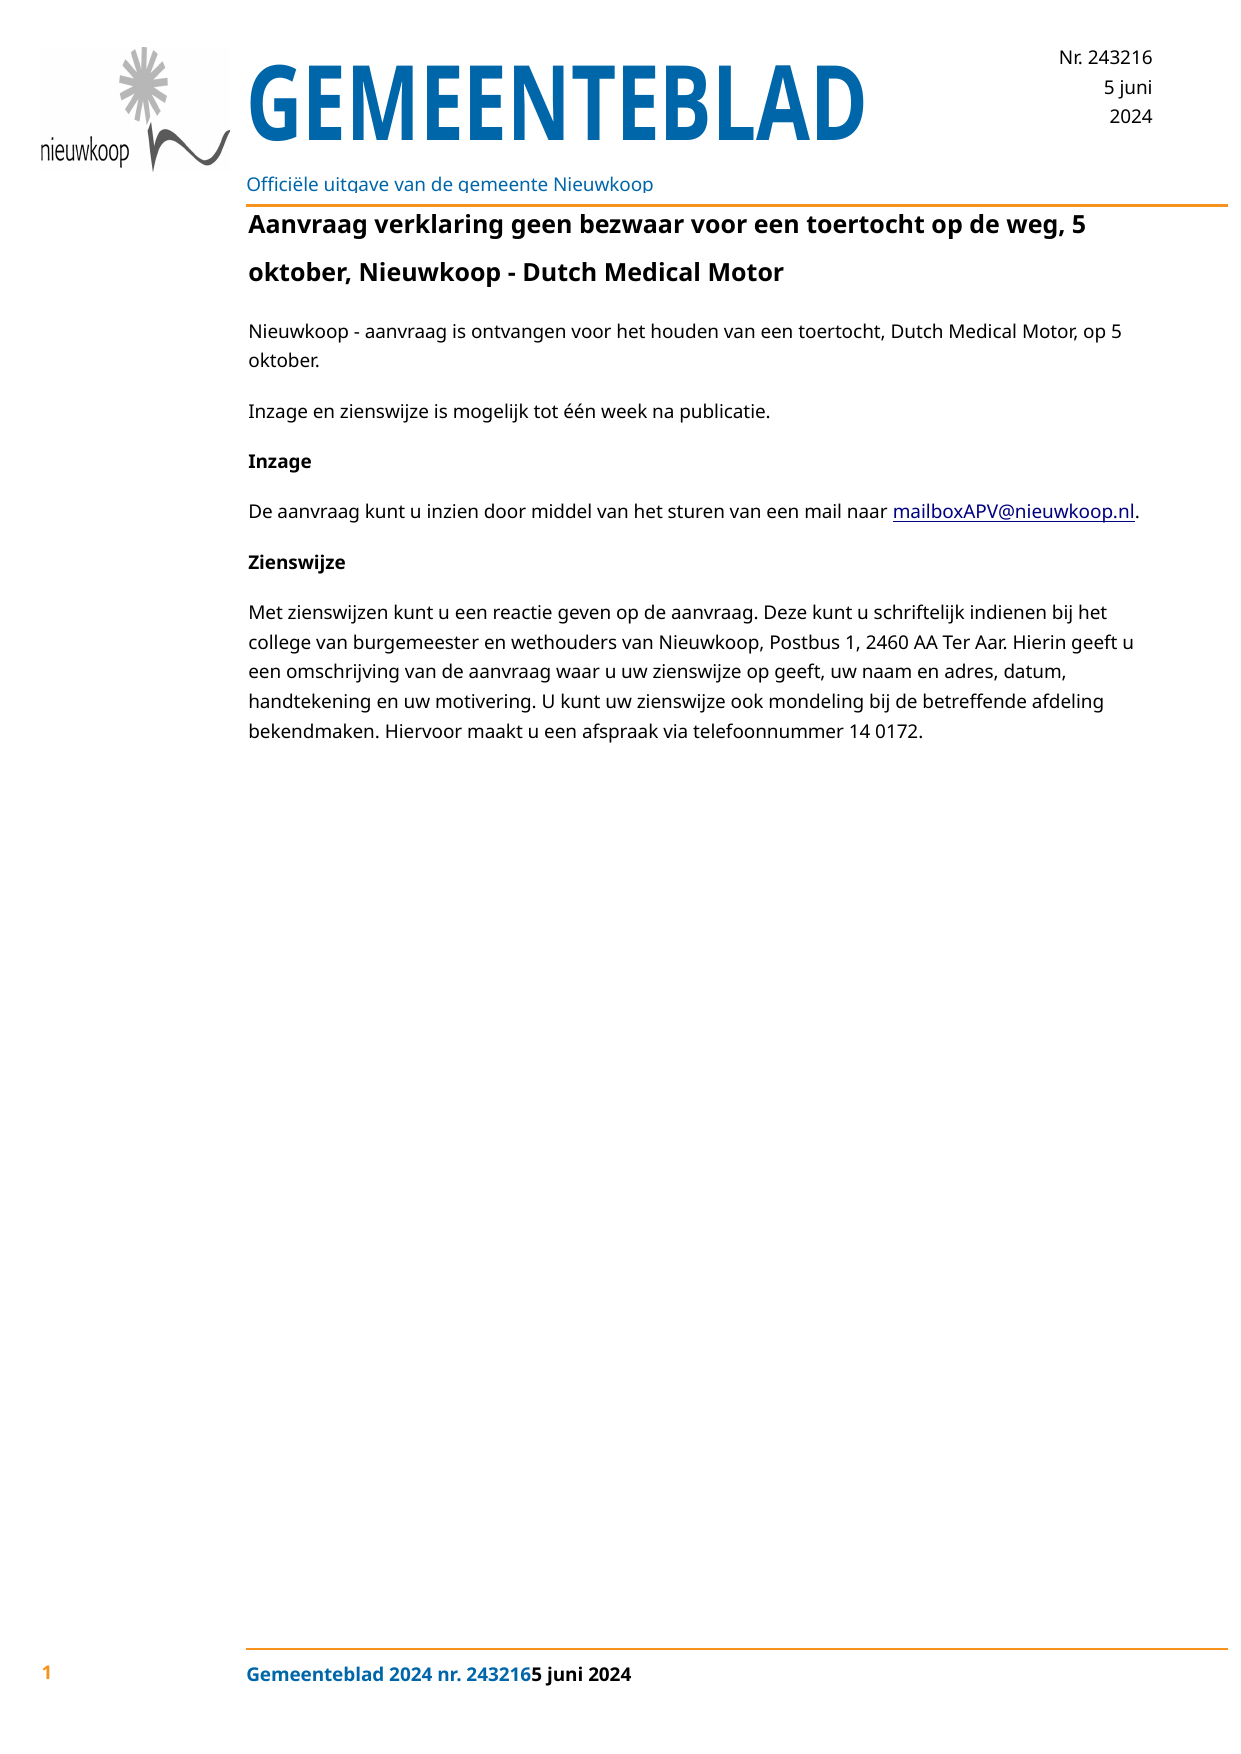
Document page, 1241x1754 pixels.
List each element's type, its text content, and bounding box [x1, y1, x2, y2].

picture [41, 47, 231, 172]
text Nieuwkoop - aanvraag is ontvangen voor het houden van een toertocht, Dutch Medical Motor, op 5 oktober. [248, 318, 1152, 373]
text Inzage [248, 448, 1152, 474]
text Met zienswijzen kunt u een reactie geven op de aanvraag. Deze kunt u schriftelijk indienen bij het college van burgemeester en wethouders van Nieuwkoop, Postbus 1, 2460 AA Ter Aar. Hierin geeft u een omschrijving van de aanvraag waar u uw zienswijze op geeft, uw naam en adres, datum, handtekening en uw motivering. U kunt uw zienswijze ook mondeling bij de betreffende afdeling bekendmaken. Hiervoor maakt u een afspraak via telefoonnummer 14 0172. [248, 599, 1152, 744]
text De aanvraag kunt u inzien door middel van het sturen van een mail naar mailboxAPV@nieuwkoop.nl. [248, 499, 1152, 524]
text Zienswijze [248, 549, 1152, 575]
text Inzage en zienswijze is mogelijk tot één week na publicatie. [248, 398, 1152, 424]
text Aanvraag verklaring geen bezwaar voor een toertocht op de weg, 5 oktober, Nieuwkoop - Dutch Medical Motor [248, 207, 1152, 288]
